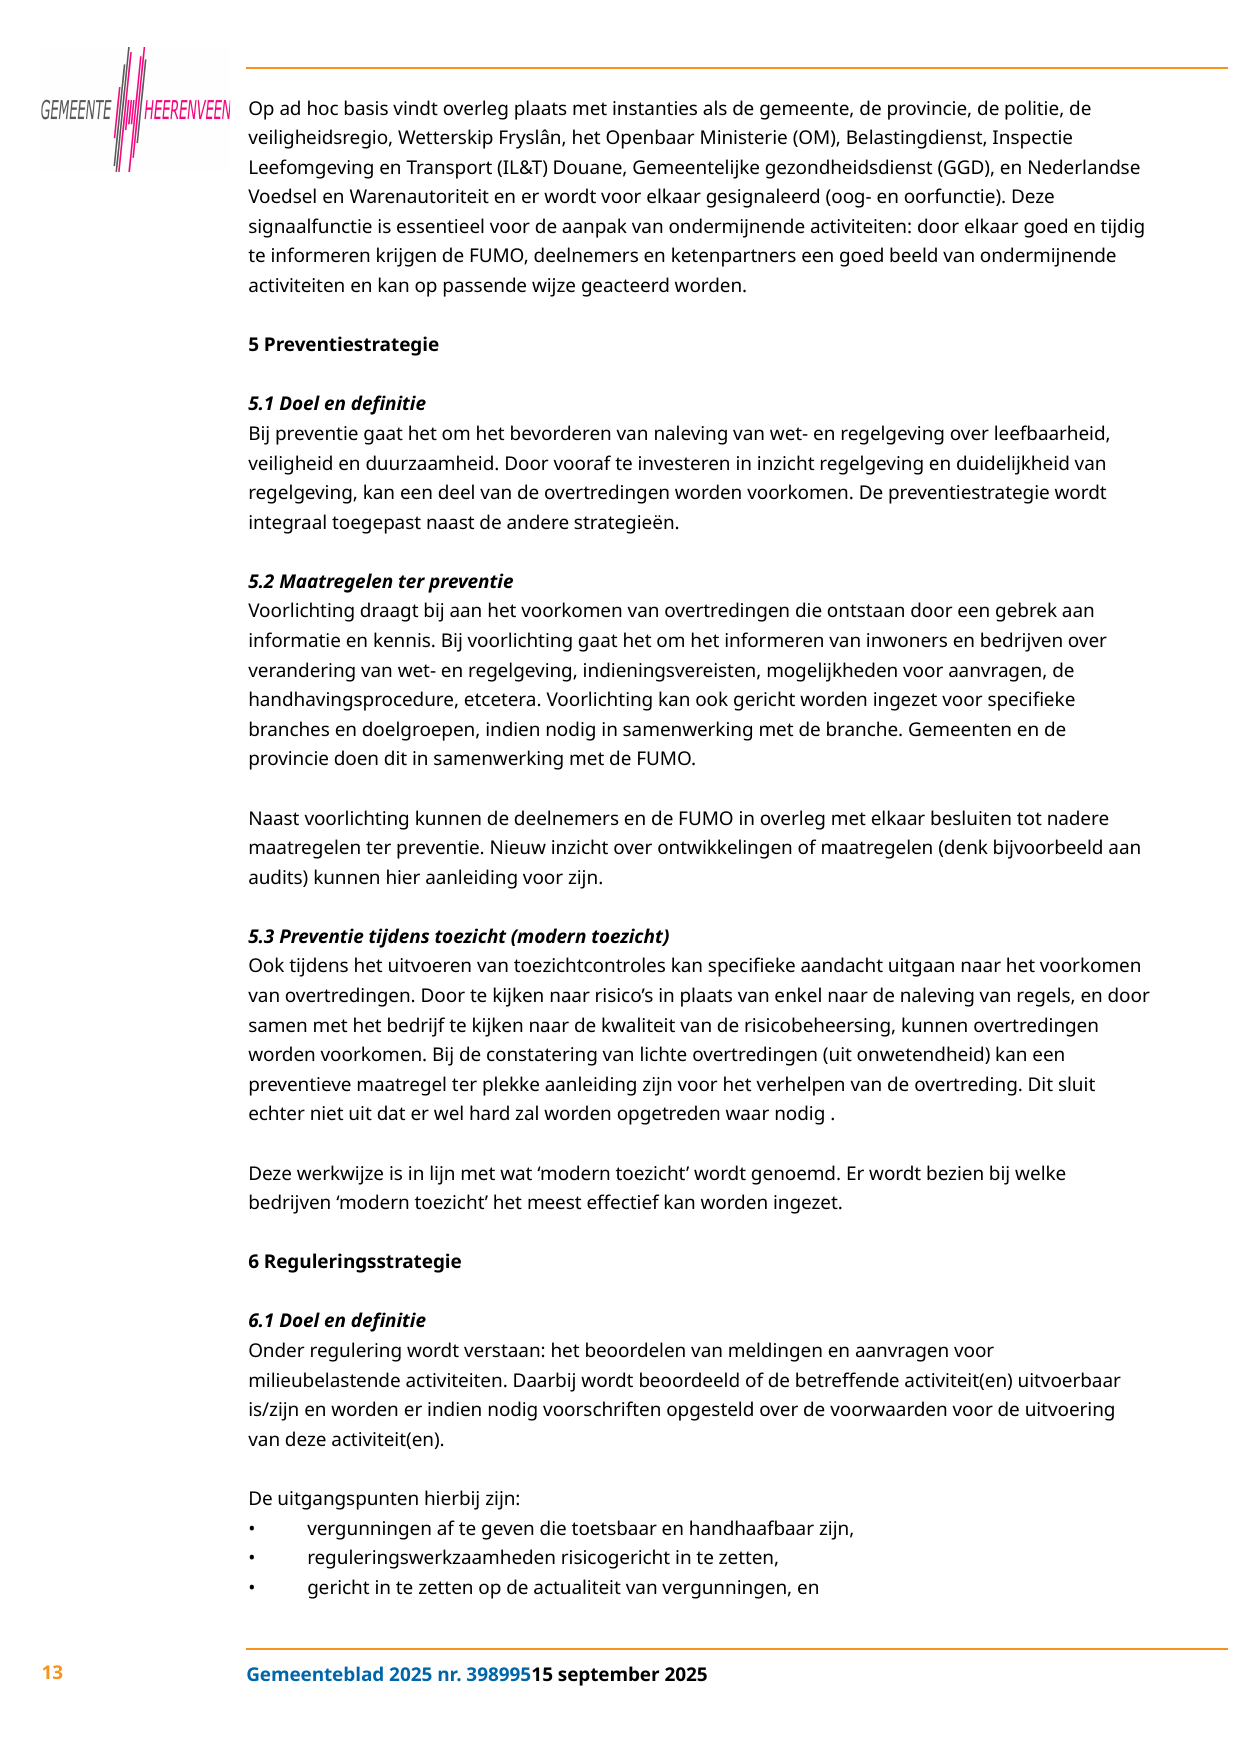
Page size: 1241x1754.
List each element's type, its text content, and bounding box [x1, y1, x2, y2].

text 6.1 Doel en definitie [248, 1308, 1152, 1333]
text Ook tijdens het uitvoeren van toezichtcontroles kan specifieke aandacht uitgaan naar het voorkomen van overtredingen. Door te kijken naar risico’s in plaats van enkel naar de naleving van regels, en door samen met het bedrijf te kijken naar de kwaliteit van de risicobeheersing, kunnen overtredingen worden voorkomen. Bij de constatering van lichte overtredingen (uit onwetendheid) kan een preventieve maatregel ter plekke aanleiding zijn voor het verhelpen van de overtreding. Dit sluit echter niet uit dat er wel hard zal worden opgetreden waar nodig . [248, 953, 1152, 1126]
list gericht in te zetten op de actualiteit van vergunningen, en [248, 1574, 1152, 1600]
text Bij preventie gaat het om het bevorderen van naleving van wet- en regelgeving over leefbaarheid, veiligheid en duurzaamheid. Door vooraf te investeren in inzicht regelgeving en duidelijkheid van regelgeving, kan een deel van de overtredingen worden voorkomen. De preventiestrategie wordt integraal toegepast naast de andere strategieën. [248, 420, 1152, 535]
text 6 Reguleringsstrategie [248, 1248, 1152, 1274]
list vergunningen af te geven die toetsbaar en handhaafbaar zijn, [248, 1515, 1152, 1541]
list reguleringswerkzaamheden risicogericht in te zetten, [248, 1544, 1152, 1570]
text 5 Preventiestrategie [248, 331, 1152, 357]
text 5.2 Maatregelen ter preventie [248, 568, 1152, 594]
text Naast voorlichting kunnen de deelnemers en de FUMO in overleg met elkaar besluiten tot nadere maatregelen ter preventie. Nieuw inzicht over ontwikkelingen of maatregelen (denk bijvoorbeeld aan audits) kunnen hier aanleiding voor zijn. [248, 805, 1152, 890]
picture [41, 47, 231, 172]
text Deze werkwijze is in lijn met wat ‘modern toezicht’ wordt genoemd. Er wordt bezien bij welke bedrijven ‘modern toezicht’ het meest effectief kan worden ingezet. [248, 1160, 1152, 1215]
text Onder regulering wordt verstaan: het beoordelen van meldingen en aanvragen voor milieubelastende activiteiten. Daarbij wordt beoordeeld of de betreffende activiteit(en) uitvoerbaar is/zijn en worden er indien nodig voorschriften opgesteld over de voorwaarden voor de uitvoering van deze activiteit(en). [248, 1337, 1152, 1452]
text Voorlichting draagt bij aan het voorkomen van overtredingen die ontstaan door een gebrek aan informatie en kennis. Bij voorlichting gaat het om het informeren van inwoners en bedrijven over verandering van wet- en regelgeving, indieningsvereisten, mogelijkheden voor aanvragen, de handhavingsprocedure, etcetera. Voorlichting kan ook gericht worden ingezet voor specifieke branches en doelgroepen, indien nodig in samenwerking met de branche. Gemeenten en de provincie doen dit in samenwerking met de FUMO. [248, 598, 1152, 771]
text 5.1 Doel en definitie [248, 391, 1152, 416]
text 5.3 Preventie tijdens toezicht (modern toezicht) [248, 923, 1152, 949]
text De uitgangspunten hierbij zijn: [248, 1485, 1152, 1511]
text Op ad hoc basis vindt overleg plaats met instanties als de gemeente, de provincie, de politie, de veiligheidsregio, Wetterskip Fryslân, het Openbaar Ministerie (OM), Belastingdienst, Inspectie Leefomgeving en Transport (IL&T) Douane, Gemeentelijke gezondheidsdienst (GGD), en Nederlandse Voedsel en Warenautoriteit en er wordt voor elkaar gesignaleerd (oog- en oorfunctie). Deze signaalfunctie is essentieel voor de aanpak van ondermijnende activiteiten: door elkaar goed en tijdig te informeren krijgen de FUMO, deelnemers en ketenpartners een goed beeld van ondermijnende activiteiten en kan op passende wijze geacteerd worden. [248, 95, 1152, 298]
